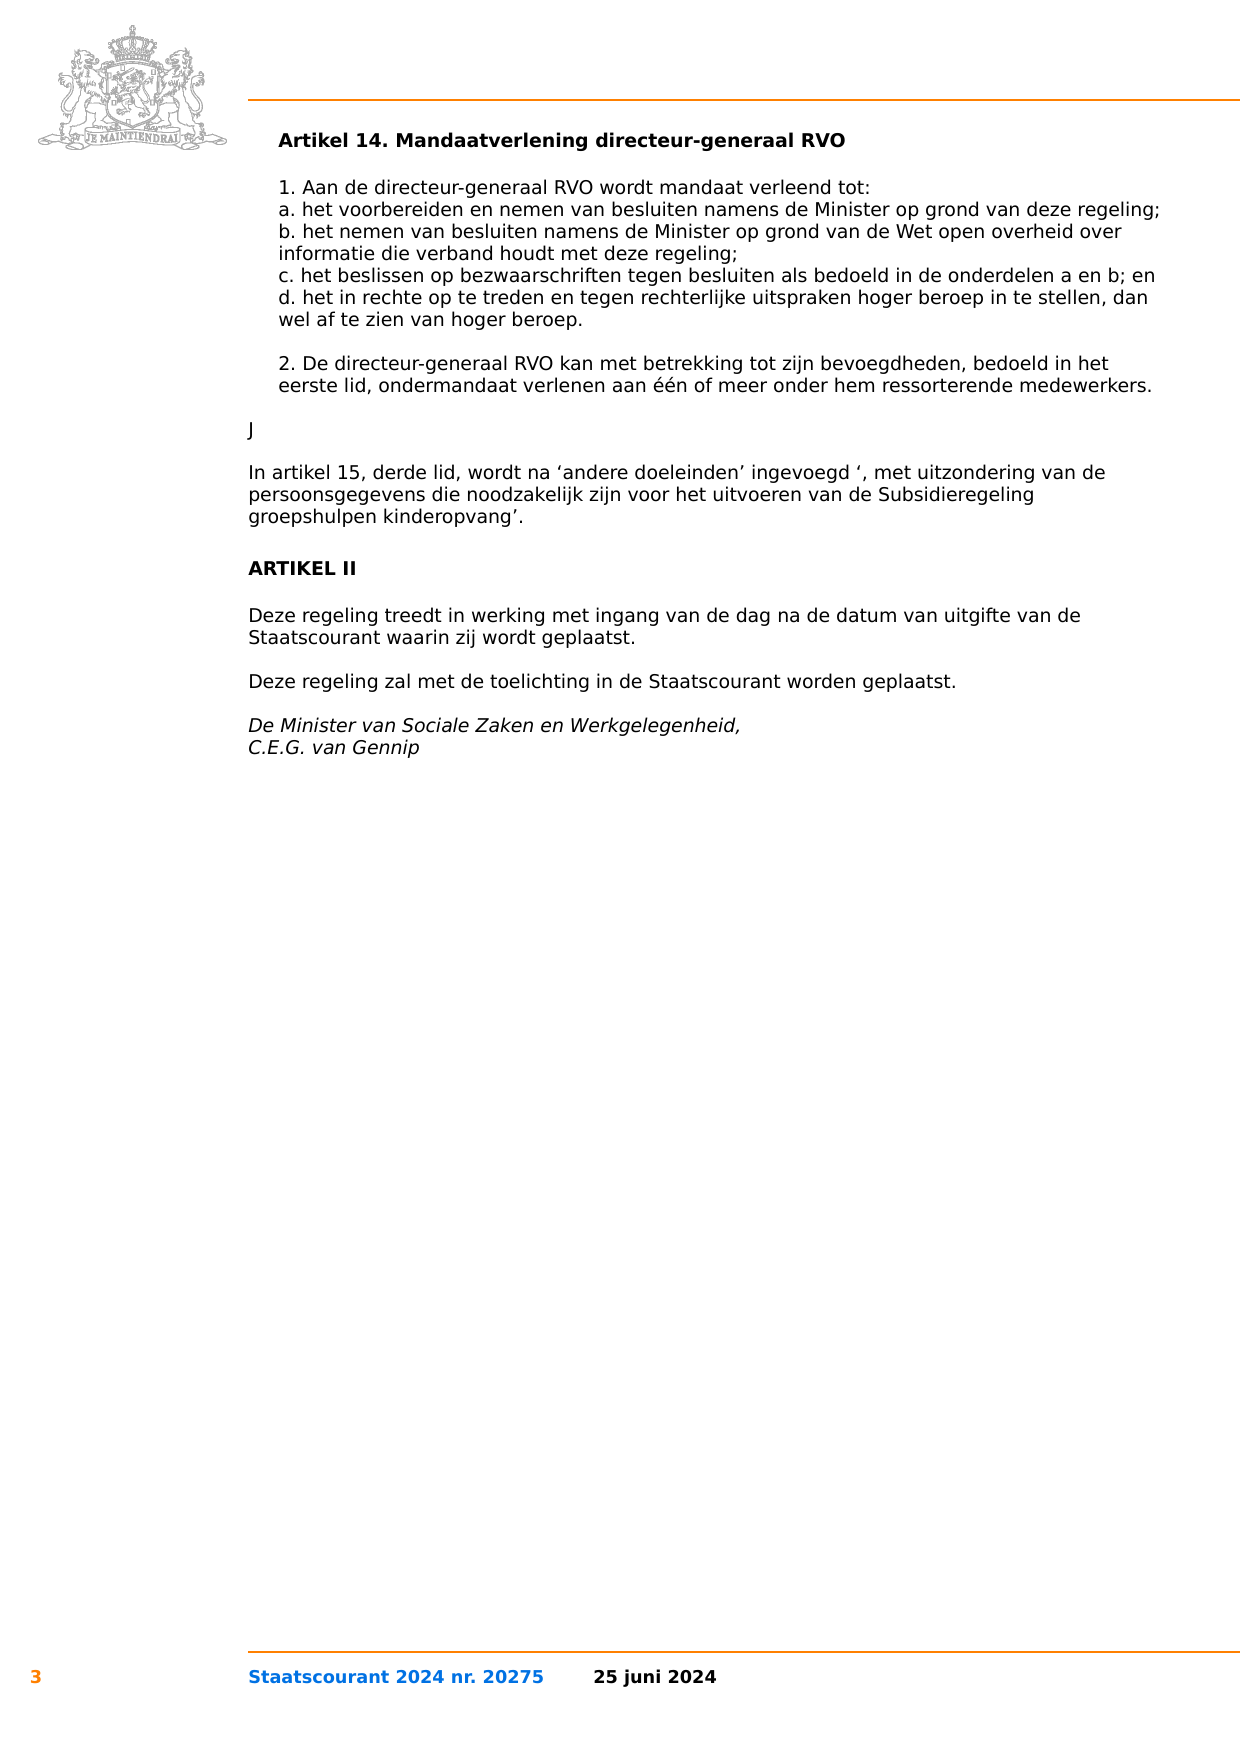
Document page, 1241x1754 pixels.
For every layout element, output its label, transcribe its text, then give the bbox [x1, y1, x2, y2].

text a. het voorbereiden en nemen van besluiten namens de Minister op grond van deze regeling; [278, 199, 1163, 221]
text b. het nemen van besluiten namens de Minister op grond van de Wet open overheid over informatie die verband houdt met deze regeling; [278, 221, 1163, 265]
text Deze regeling zal met de toelichting in de Staatscourant worden geplaatst. [248, 671, 1163, 693]
picture [38, 25, 227, 150]
subtitle Artikel 14. Mandaatverlening directeur-generaal RVO [278, 130, 1163, 152]
text In artikel 15, derde lid, wordt na ‘andere doeleinden’ ingevoegd ‘, met uitzondering van de persoonsgegevens die noodzakelijk zijn voor het uitvoeren van de Subsidieregeling groepshulpen kinderopvang’. [248, 462, 1163, 528]
text c. het beslissen op bezwaarschriften tegen besluiten als bedoeld in de onderdelen a en b; en [278, 265, 1163, 287]
subtitle ARTIKEL II [248, 558, 1163, 580]
text 1. Aan de directeur-generaal RVO wordt mandaat verleend tot: [278, 177, 1163, 199]
text De Minister van Sociale Zaken en Werkgelegenheid, C.E.G. van Gennip [248, 715, 1163, 759]
text J [248, 418, 1163, 440]
text Deze regeling treedt in werking met ingang van de dag na de datum van uitgifte van de Staatscourant waarin zij wordt geplaatst. [248, 605, 1163, 649]
text 2. De directeur-generaal RVO kan met betrekking tot zijn bevoegdheden, bedoeld in het eerste lid, ondermandaat verlenen aan één of meer onder hem ressorterende medewerkers. [278, 353, 1163, 397]
text d. het in rechte op te treden en tegen rechterlijke uitspraken hoger beroep in te stellen, dan wel af te zien van hoger beroep. [278, 287, 1163, 331]
